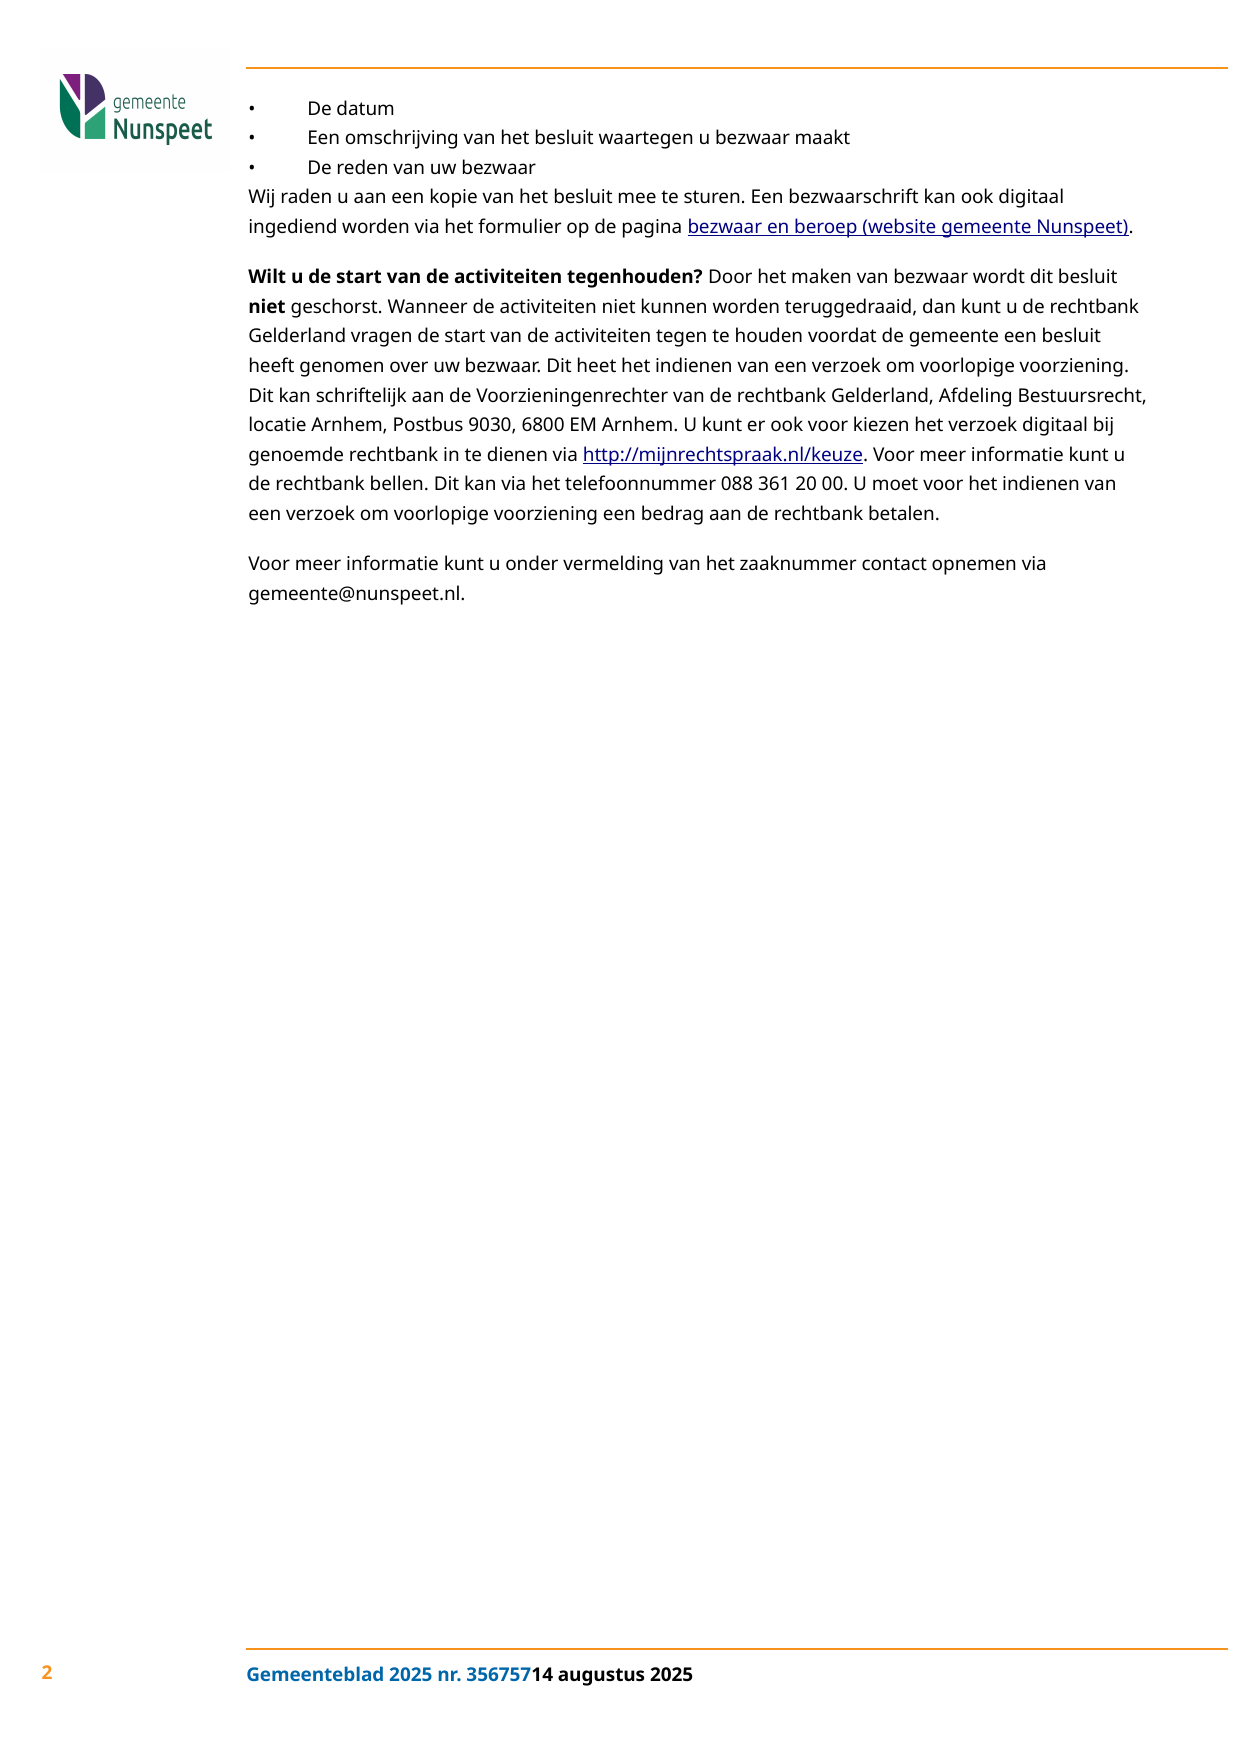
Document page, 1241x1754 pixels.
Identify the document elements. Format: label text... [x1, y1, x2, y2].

list De datum [248, 95, 1152, 121]
text Voor meer informatie kunt u onder vermelding van het zaaknummer contact opnemen via gemeente@nunspeet.nl. [248, 551, 1152, 606]
text Wij raden u aan een kopie van het besluit mee te sturen. Een bezwaarschrift kan ook digitaal ingediend worden via het formulier op de pagina bezwaar en beroep (website gemeente Nunspeet). [248, 183, 1152, 239]
list Een omschrijving van het besluit waartegen u bezwaar maakt [248, 124, 1152, 150]
text Wilt u de start van de activiteiten tegenhouden? Door het maken van bezwaar wordt dit besluit niet geschorst. Wanneer de activiteiten niet kunnen worden teruggedraaid, dan kunt u de rechtbank Gelderland vragen de start van de activiteiten tegen te houden voordat de gemeente een besluit heeft genomen over uw bezwaar. Dit heet het indienen van een verzoek om voorlopige voorziening. Dit kan schriftelijk aan de Voorzieningenrechter van de rechtbank Gelderland, Afdeling Bestuursrecht, locatie Arnhem, Postbus 9030, 6800 EM Arnhem. U kunt er ook voor kiezen het verzoek digitaal bij genoemde rechtbank in te dienen via http://mijnrechtspraak.nl/keuze. Voor meer informatie kunt u de rechtbank bellen. Dit kan via het telefoonnummer 088 361 20 00. U moet voor het indienen van een verzoek om voorlopige voorziening een bedrag aan de rechtbank betalen. [248, 263, 1152, 526]
picture [41, 47, 231, 172]
list De reden van uw bezwaar [248, 154, 1152, 180]
